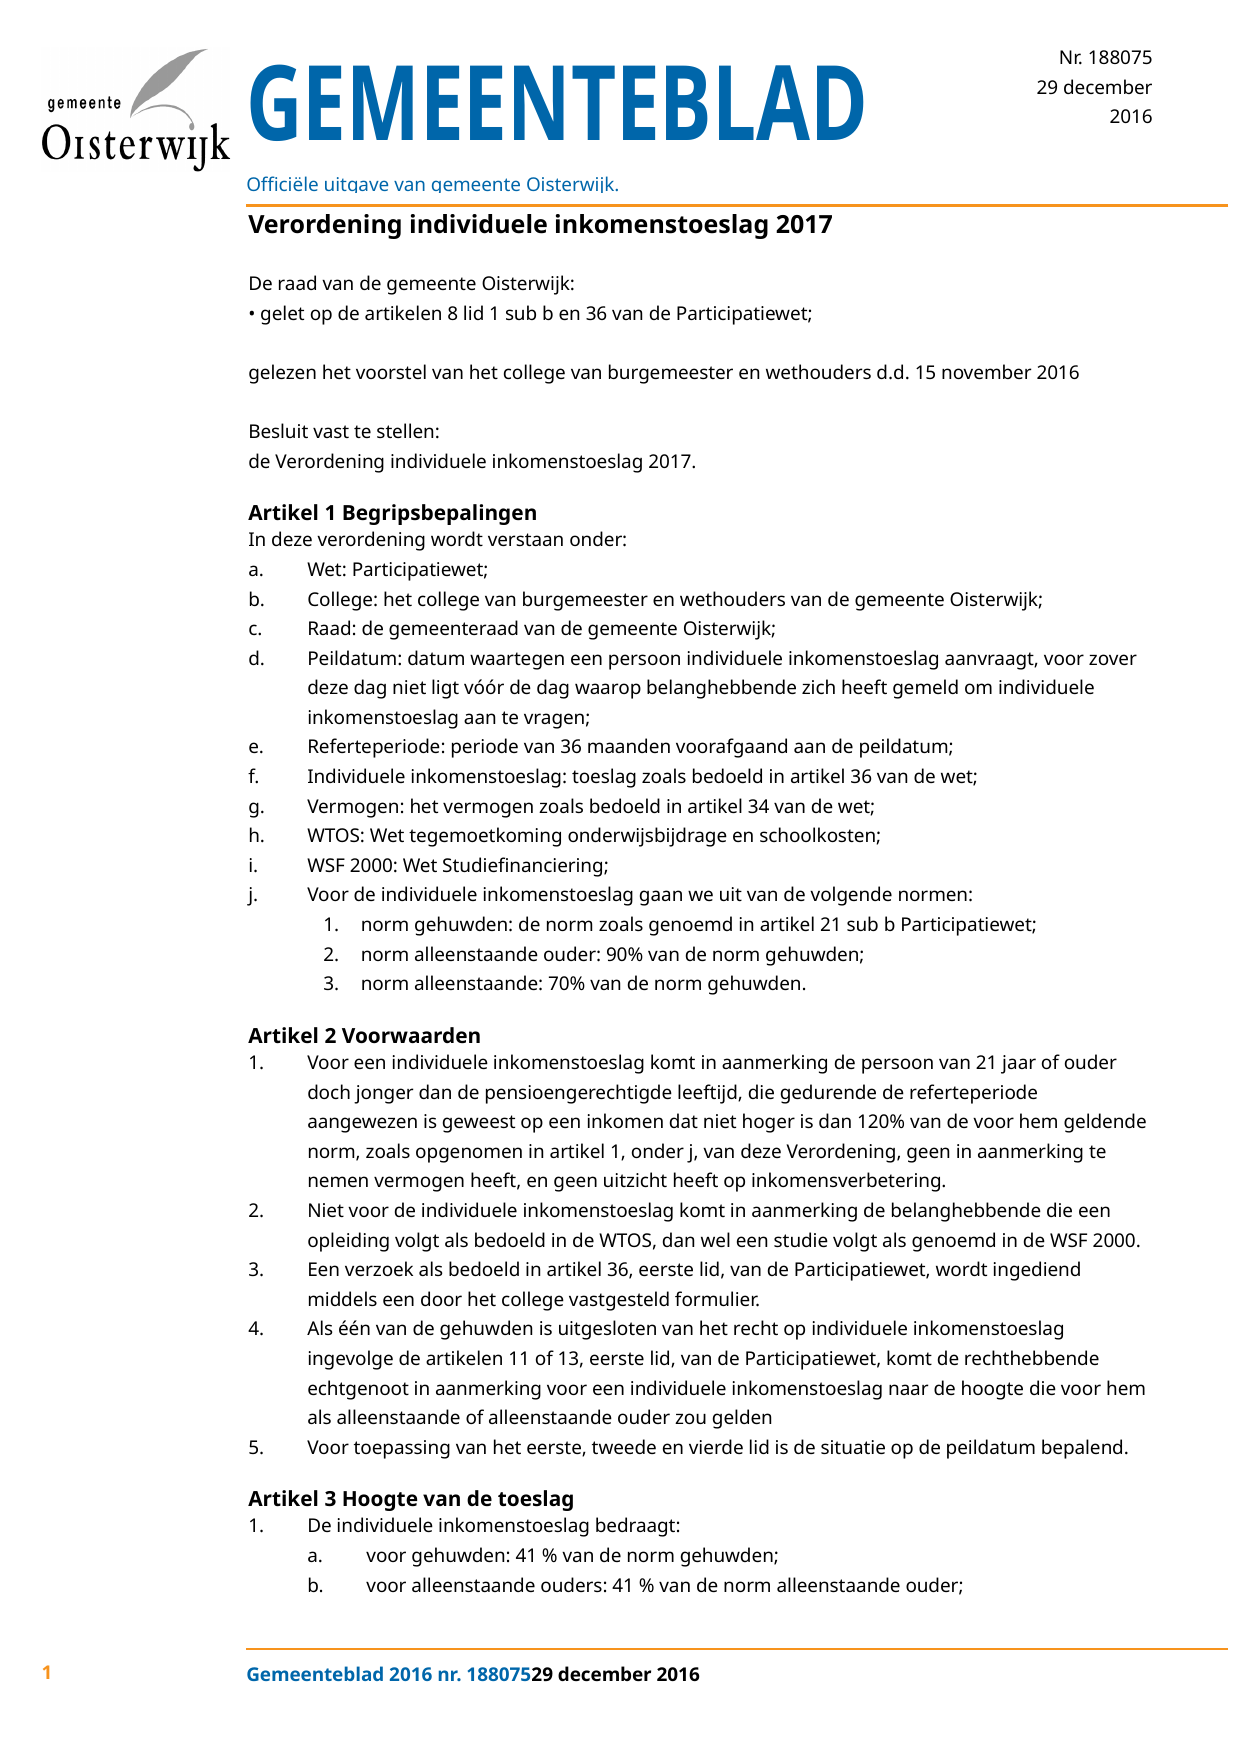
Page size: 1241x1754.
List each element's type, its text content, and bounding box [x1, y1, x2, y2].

text Artikel 2 Voorwaarden [248, 1021, 1152, 1049]
text In deze verordening wordt verstaan onder: [248, 527, 1152, 552]
text de Verordening individuele inkomenstoeslag 2017. [248, 448, 1152, 473]
list norm gehuwden: de norm zoals genoemd in artikel 21 sub b Participatiewet; [323, 911, 1152, 937]
text Artikel 3 Hoogte van de toeslag [248, 1484, 1152, 1513]
list WSF 2000: Wet Studiefinanciering; [248, 852, 1152, 878]
list Wet: Participatiewet; [248, 556, 1152, 582]
list Een verzoek als bedoeld in artikel 36, eerste lid, van de Participatiewet, wordt ingediend middels een door het college vastgesteld formulier. [248, 1256, 1152, 1312]
list Referteperiode: periode van 36 maanden voorafgaand aan de peildatum; [248, 734, 1152, 759]
list norm alleenstaande: 70% van de norm gehuwden. [323, 970, 1152, 996]
list WTOS: Wet tegemoetkoming onderwijsbijdrage en schoolkosten; [248, 822, 1152, 848]
text De raad van de gemeente Oisterwijk: [248, 270, 1152, 296]
list norm alleenstaande ouder: 90% van de norm gehuwden; [323, 941, 1152, 967]
text • gelet op de artikelen 8 lid 1 sub b en 36 van de Participatiewet; [248, 300, 1152, 326]
list Niet voor de individuele inkomenstoeslag komt in aanmerking de belanghebbende die een opleiding volgt als bedoeld in de WTOS, dan wel een studie volgt als genoemd in de WSF 2000. [248, 1197, 1152, 1252]
list Peildatum: datum waartegen een persoon individuele inkomenstoeslag aanvraagt, voor zover deze dag niet ligt vóór de dag waarop belanghebbende zich heeft gemeld om individuele inkomenstoeslag aan te vragen; [248, 645, 1152, 730]
list Voor toepassing van het eerste, tweede en vierde lid is de situatie op de peildatum bepalend. [248, 1434, 1152, 1459]
list Individuele inkomenstoeslag: toeslag zoals bedoeld in artikel 36 van de wet; [248, 763, 1152, 789]
list Vermogen: het vermogen zoals bedoeld in artikel 34 van de wet; [248, 793, 1152, 819]
list De individuele inkomenstoeslag bedraagt: [248, 1513, 1152, 1538]
list Voor een individuele inkomenstoeslag komt in aanmerking de persoon van 21 jaar of ouder doch jonger dan de pensioengerechtigde leeftijd, die gedurende de referteperiode aangewezen is geweest op een inkomen dat niet hoger is dan 120% van de voor hem geldende norm, zoals opgenomen in artikel 1, onder j, van deze Verordening, geen in aanmerking te nemen vermogen heeft, en geen uitzicht heeft op inkomensverbetering. [248, 1049, 1152, 1193]
text Besluit vast te stellen: [248, 418, 1152, 444]
text gelezen het voorstel van het college van burgemeester en wethouders d.d. 15 november 2016 [248, 359, 1152, 385]
picture [41, 47, 231, 172]
list Raad: de gemeenteraad van de gemeente Oisterwijk; [248, 615, 1152, 641]
list Voor de individuele inkomenstoeslag gaan we uit van de volgende normen: [248, 882, 1152, 907]
list College: het college van burgemeester en wethouders van de gemeente Oisterwijk; [248, 586, 1152, 612]
text Verordening individuele inkomenstoeslag 2017 [248, 207, 1152, 241]
list voor alleenstaande ouders: 41 % van de norm alleenstaande ouder; [307, 1572, 1152, 1598]
text Artikel 1 Begripsbepalingen [248, 498, 1152, 527]
list Als één van de gehuwden is uitgesloten van het recht op individuele inkomenstoeslag ingevolge de artikelen 11 of 13, eerste lid, van de Participatiewet, komt de rechthebbende echtgenoot in aanmerking voor een individuele inkomenstoeslag naar de hoogte die voor hem als alleenstaande of alleenstaande ouder zou gelden [248, 1316, 1152, 1430]
list voor gehuwden: 41 % van de norm gehuwden; [307, 1542, 1152, 1568]
